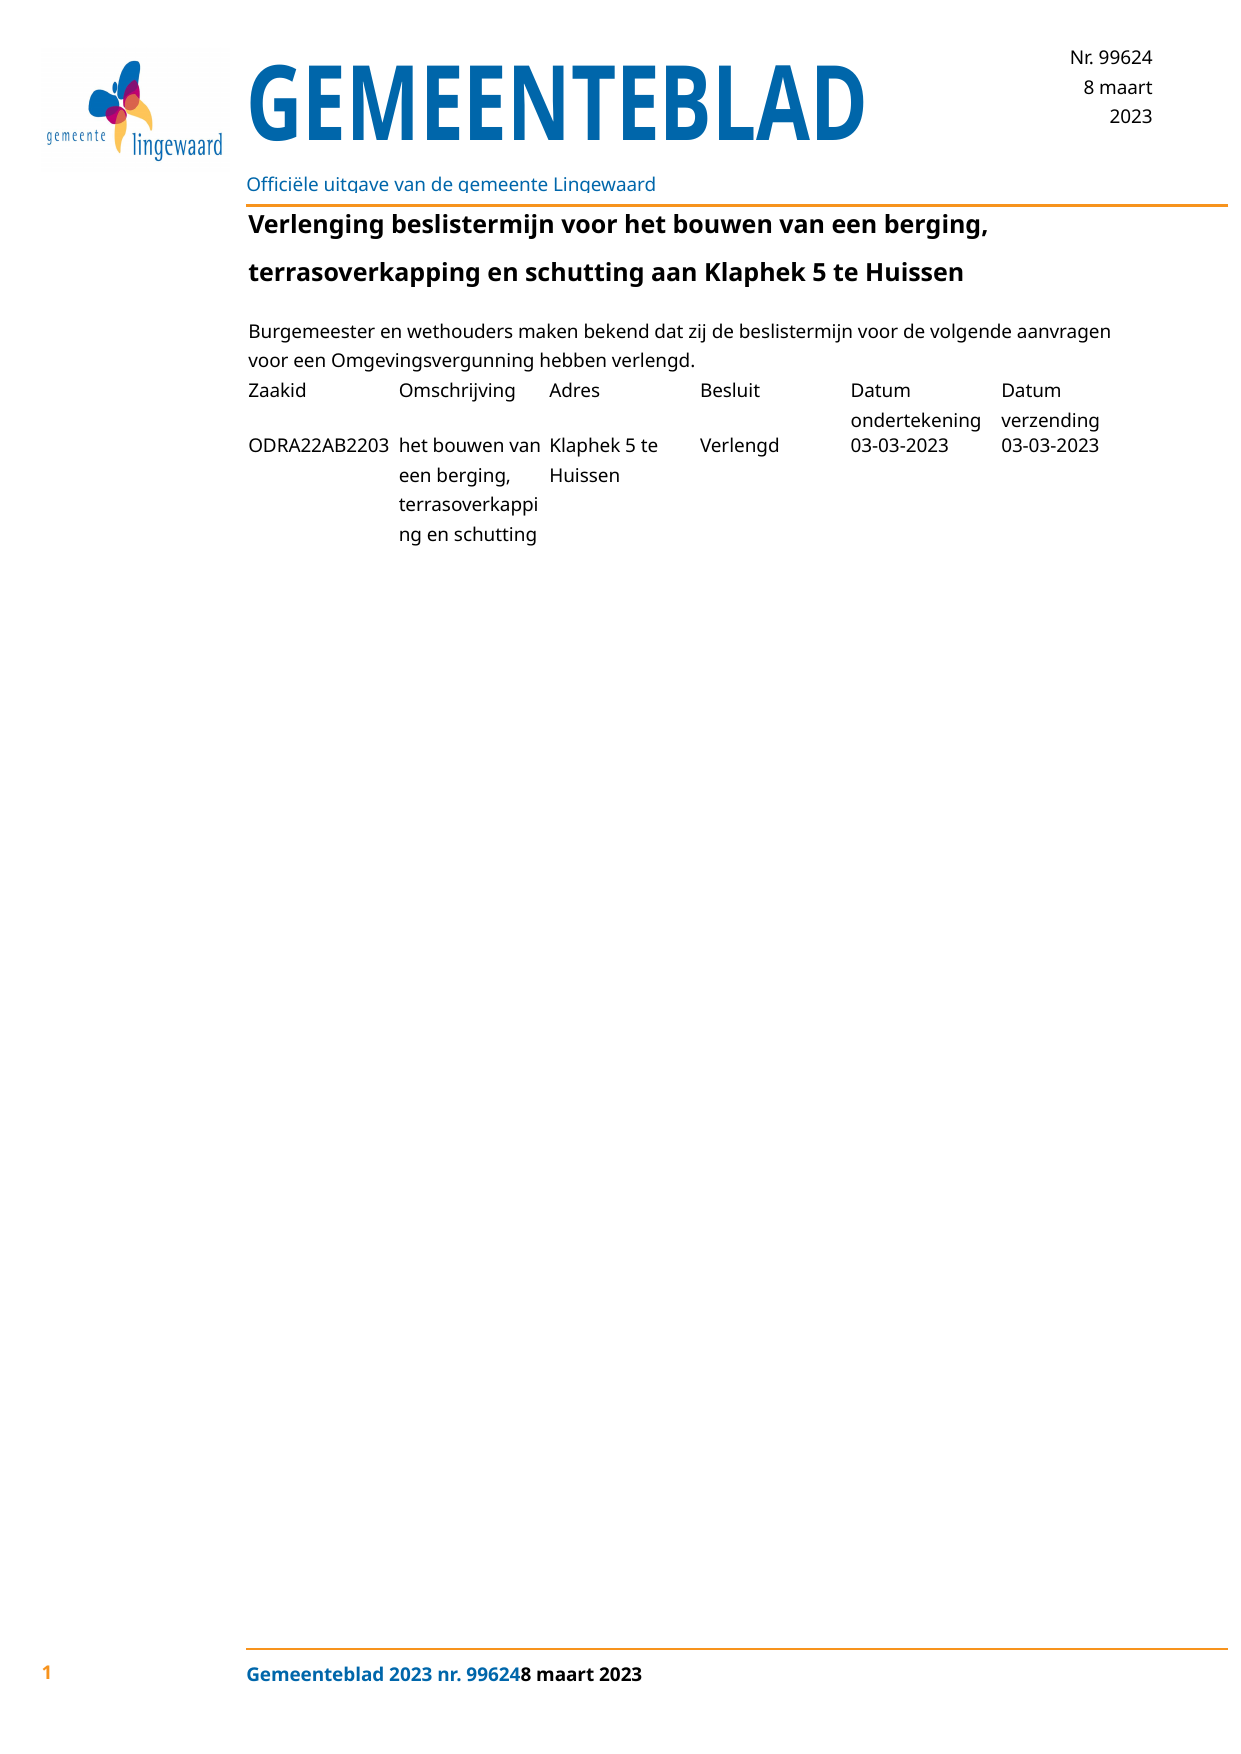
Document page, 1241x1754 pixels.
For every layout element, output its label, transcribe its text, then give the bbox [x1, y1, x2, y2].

table_header Datum verzending [1001, 377, 1152, 432]
table_cell het bouwen van een berging, terrasoverkapping en schutting [399, 433, 549, 547]
table_header Besluit [700, 377, 850, 432]
table_header Zaakid [248, 377, 398, 432]
picture [41, 47, 231, 172]
table_cell 03-03-2023 [850, 433, 1001, 547]
text Burgemeester en wethouders maken bekend dat zij de beslistermijn voor de volgende aanvragen voor een Omgevingsvergunning hebben verlengd. [248, 318, 1152, 373]
text Verlenging beslistermijn voor het bouwen van een berging, terrasoverkapping en schutting aan Klaphek 5 te Huissen [248, 207, 1152, 288]
table_header Omschrijving [399, 377, 549, 432]
table_cell Klaphek 5 te Huissen [549, 433, 700, 547]
table_header Adres [549, 377, 700, 432]
table_cell ODRA22AB2203 [248, 433, 398, 547]
table_cell 03-03-2023 [1001, 433, 1152, 547]
table_header Datum ondertekening [850, 377, 1001, 432]
table_cell Verlengd [700, 433, 850, 547]
